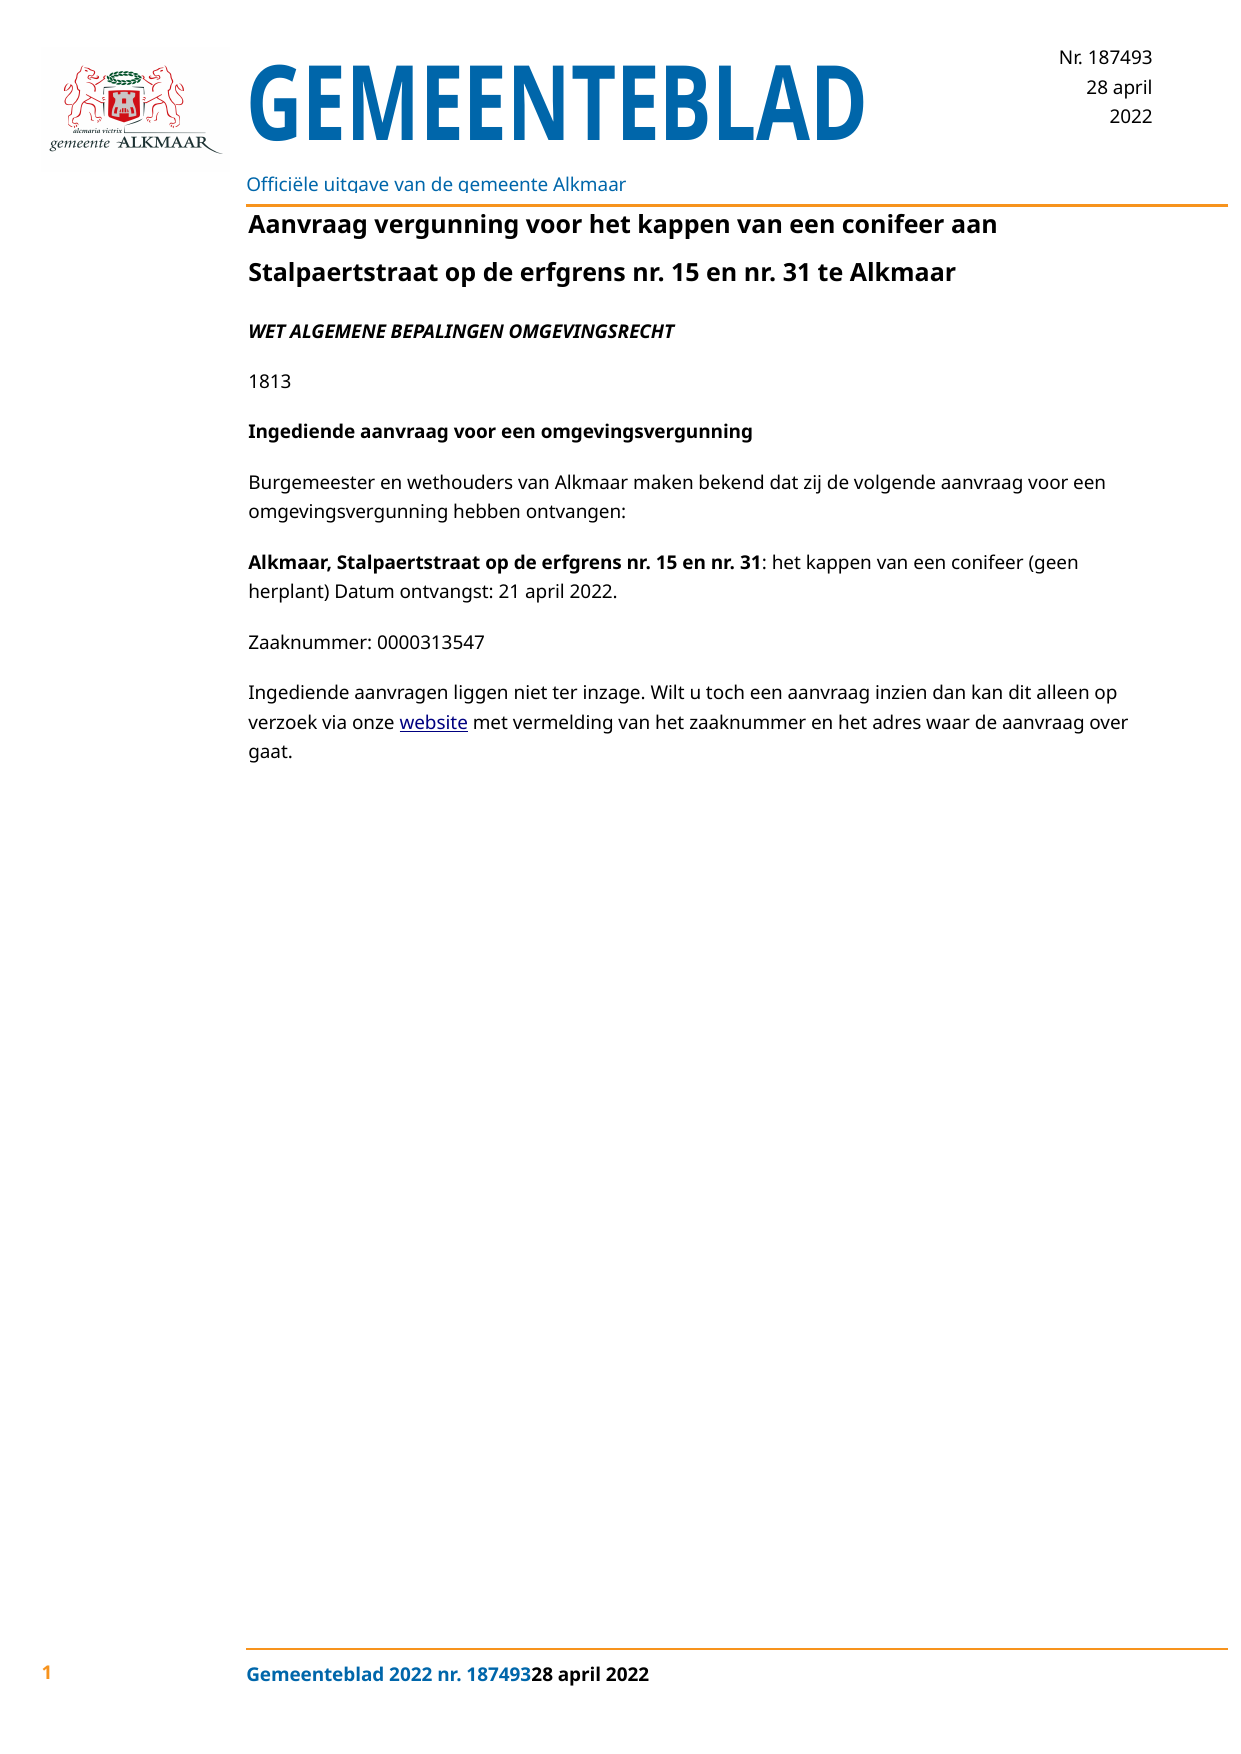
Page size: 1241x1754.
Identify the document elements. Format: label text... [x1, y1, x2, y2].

text Ingediende aanvraag voor een omgevingsvergunning [248, 419, 1152, 444]
text Burgemeester en wethouders van Alkmaar maken bekend dat zij de volgende aanvraag voor een omgevingsvergunning hebben ontvangen: [248, 469, 1152, 524]
text 1813 [248, 368, 1152, 394]
text WET ALGEMENE BEPALINGEN OMGEVINGSRECHT [248, 318, 1152, 344]
text Alkmaar, Stalpaertstraat op de erfgrens nr. 15 en nr. 31: het kappen van een conifeer (geen herplant) Datum ontvangst: 21 april 2022. [248, 549, 1152, 604]
text Aanvraag vergunning voor het kappen van een conifeer aan Stalpaertstraat op de erfgrens nr. 15 en nr. 31 te Alkmaar [248, 207, 1152, 288]
picture [41, 47, 231, 172]
text Ingediende aanvragen liggen niet ter inzage. Wilt u toch een aanvraag inzien dan kan dit alleen op verzoek via onze website met vermelding van het zaaknummer en het adres waar de aanvraag over gaat. [248, 679, 1152, 764]
text Zaaknummer: 0000313547 [248, 629, 1152, 655]
